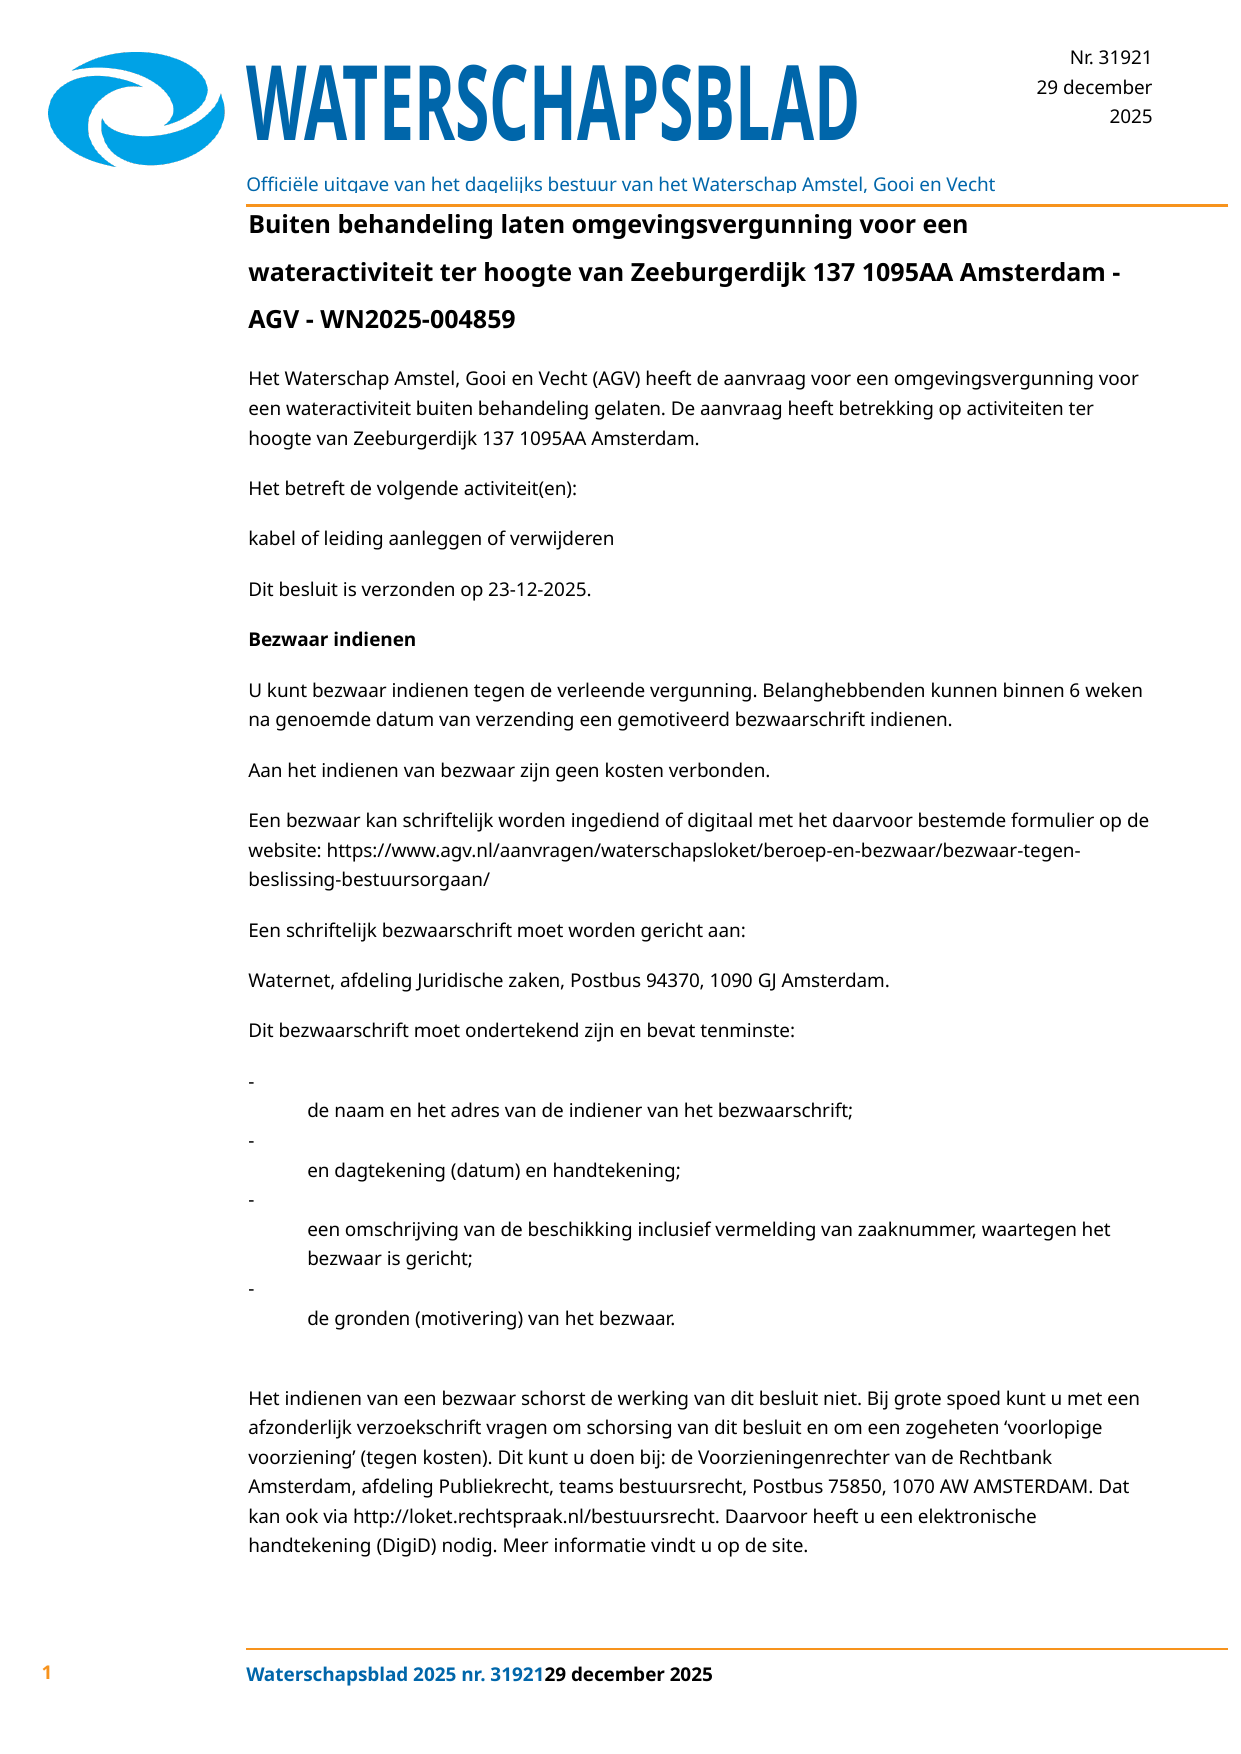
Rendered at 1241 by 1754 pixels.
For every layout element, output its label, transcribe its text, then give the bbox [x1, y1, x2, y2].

text Een schriftelijk bezwaarschrift moet worden gericht aan: [248, 917, 1152, 942]
text Een bezwaar kan schriftelijk worden ingediend of digitaal met het daarvoor bestemde formulier op de website: https://www.agv.nl/aanvragen/waterschapsloket/beroep-en-bezwaar/bezwaar-tegen-beslissing-bestuursorgaan/ [248, 807, 1152, 892]
text U kunt bezwaar indienen tegen de verleende vergunning. Belanghebbenden kunnen binnen 6 weken na genoemde datum van verzending een gemotiveerd bezwaarschrift indienen. [248, 677, 1152, 732]
list de naam en het adres van de indiener van het bezwaarschrift; [248, 1098, 1152, 1123]
text Het betreft de volgende activiteit(en): [248, 475, 1152, 501]
text Dit bezwaarschrift moet ondertekend zijn en bevat tenminste: [248, 1018, 1152, 1043]
text Bezwaar indienen [248, 626, 1152, 652]
text Dit besluit is verzonden op 23-12-2025. [248, 576, 1152, 602]
text kabel of leiding aanleggen of verwijderen [248, 526, 1152, 551]
list en dagtekening (datum) en handtekening; [248, 1157, 1152, 1182]
picture [41, 47, 231, 172]
text Het Waterschap Amstel, Gooi en Vecht (AGV) heeft de aanvraag voor een omgevingsvergunning voor een wateractiviteit buiten behandeling gelaten. De aanvraag heeft betrekking op activiteiten ter hoogte van Zeeburgerdijk 137 1095AA Amsterdam. [248, 366, 1152, 450]
text Waternet, afdeling Juridische zaken, Postbus 94370, 1090 GJ Amsterdam. [248, 967, 1152, 993]
list een omschrijving van de beschikking inclusief vermelding van zaaknummer, waartegen het bezwaar is gericht; [248, 1216, 1152, 1271]
text Aan het indienen van bezwaar zijn geen kosten verbonden. [248, 757, 1152, 782]
text Het indienen van een bezwaar schorst de werking van dit besluit niet. Bij grote spoed kunt u met een afzonderlijk verzoekschrift vragen om schorsing van dit besluit en om een zogeheten ‘voorlopige voorziening’ (tegen kosten). Dit kunt u doen bij: de Voorzieningenrechter van de Rechtbank Amsterdam, afdeling Publiekrecht, teams bestuursrecht, Postbus 75850, 1070 AW AMSTERDAM. Dat kan ook via http://loket.rechtspraak.nl/bestuursrecht. Daarvoor heeft u een elektronische handtekening (DigiD) nodig. Meer informatie vindt u op de site. [248, 1385, 1152, 1558]
list de gronden (motivering) van het bezwaar. [248, 1305, 1152, 1330]
text Buiten behandeling laten omgevingsvergunning voor een wateractiviteit ter hoogte van Zeeburgerdijk 137 1095AA Amsterdam - AGV - WN2025-004859 [248, 207, 1152, 336]
